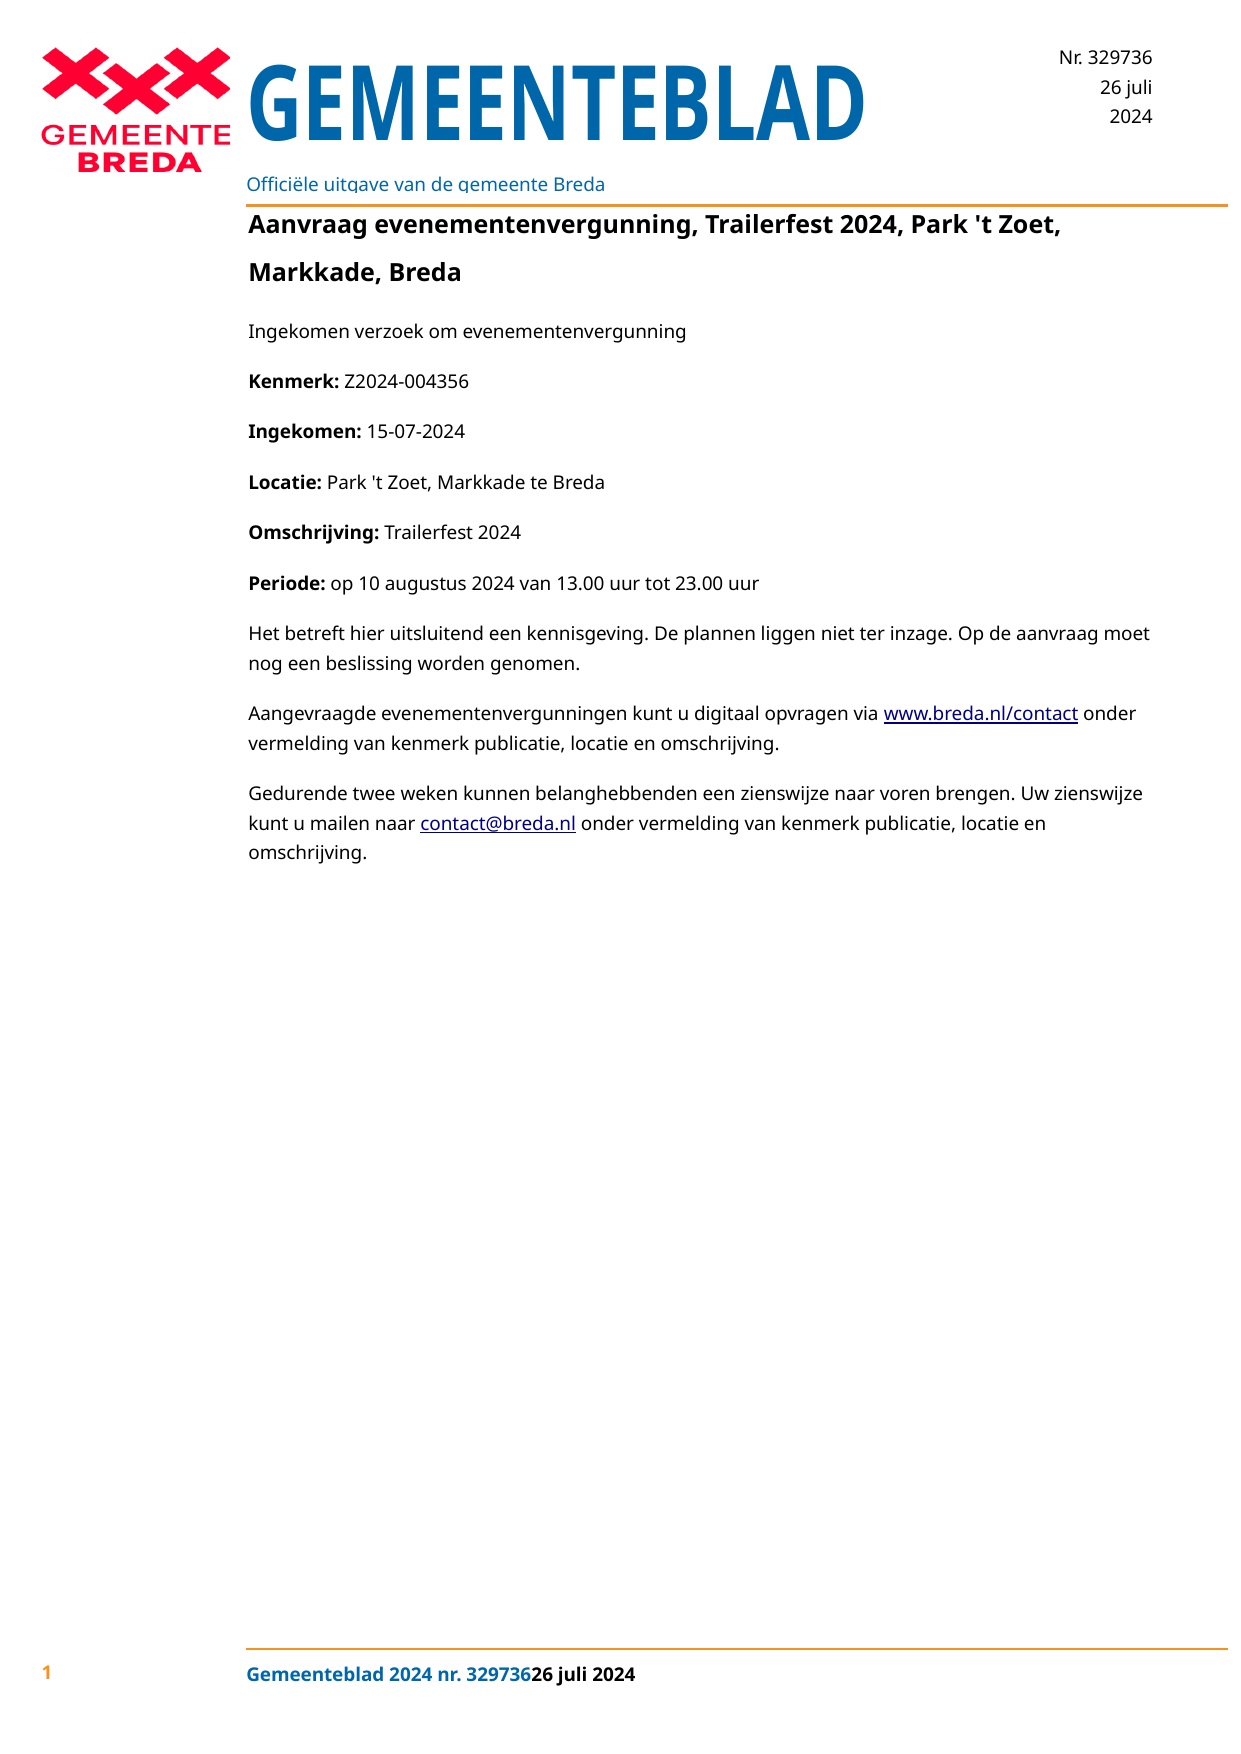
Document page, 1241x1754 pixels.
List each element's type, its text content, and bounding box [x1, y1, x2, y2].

text Aangevraagde evenementenvergunningen kunt u digitaal opvragen via www.breda.nl/contact onder vermelding van kenmerk publicatie, locatie en omschrijving. [248, 700, 1152, 756]
text Aanvraag evenementenvergunning, Trailerfest 2024, Park 't Zoet, Markkade, Breda [248, 207, 1152, 288]
text Ingekomen: 15-07-2024 [248, 419, 1152, 444]
text Het betreft hier uitsluitend een kennisgeving. De plannen liggen niet ter inzage. Op de aanvraag moet nog een beslissing worden genomen. [248, 620, 1152, 676]
text Gedurende twee weken kunnen belanghebbenden een zienswijze naar voren brengen. Uw zienswijze kunt u mailen naar contact@breda.nl onder vermelding van kenmerk publicatie, locatie en omschrijving. [248, 780, 1152, 865]
picture [41, 47, 231, 172]
text Locatie: Park 't Zoet, Markkade te Breda [248, 469, 1152, 495]
text Omschrijving: Trailerfest 2024 [248, 519, 1152, 545]
text Ingekomen verzoek om evenementenvergunning [248, 318, 1152, 344]
text Kenmerk: Z2024-004356 [248, 368, 1152, 394]
text Periode: op 10 augustus 2024 van 13.00 uur tot 23.00 uur [248, 570, 1152, 596]
